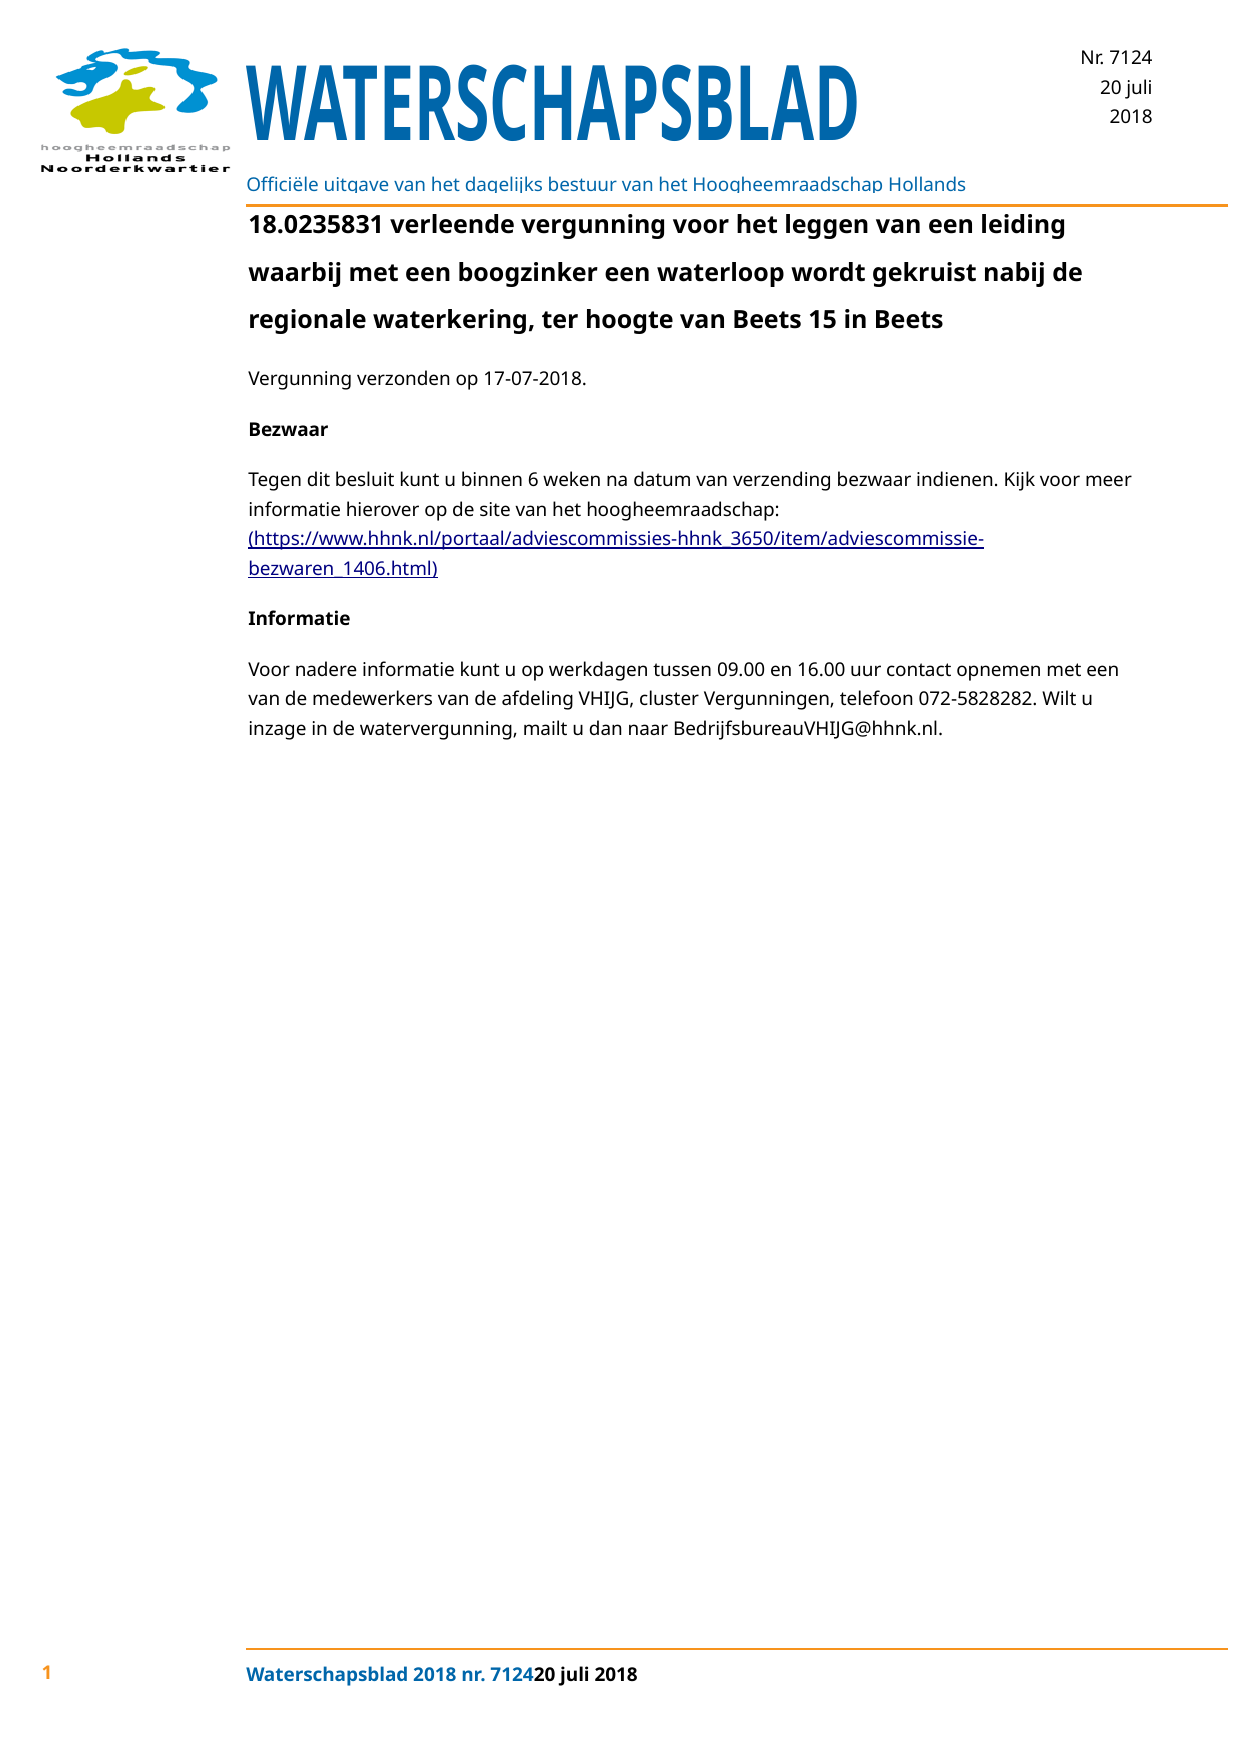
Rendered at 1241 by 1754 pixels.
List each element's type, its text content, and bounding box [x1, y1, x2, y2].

text Bezwaar [248, 416, 1152, 442]
text Informatie [248, 606, 1152, 631]
text 18.0235831 verleende vergunning voor het leggen van een leiding waarbij met een boogzinker een waterloop wordt gekruist nabij de regionale waterkering, ter hoogte van Beets 15 in Beets [248, 207, 1152, 336]
text Tegen dit besluit kunt u binnen 6 weken na datum van verzending bezwaar indienen. Kijk voor meer informatie hierover op de site van het hoogheemraadschap: (https://www.hhnk.nl/portaal/adviescommissies-hhnk_3650/item/adviescommissie-bezwaren_1406.html) [248, 466, 1152, 581]
text Voor nadere informatie kunt u op werkdagen tussen 09.00 en 16.00 uur contact opnemen met een van de medewerkers van de afdeling VHIJG, cluster Vergunningen, telefoon 072-5828282. Wilt u inzage in de watervergunning, mailt u dan naar BedrijfsbureauVHIJG@hhnk.nl. [248, 656, 1152, 741]
picture [41, 47, 231, 172]
text Vergunning verzonden op 17-07-2018. [248, 366, 1152, 391]
